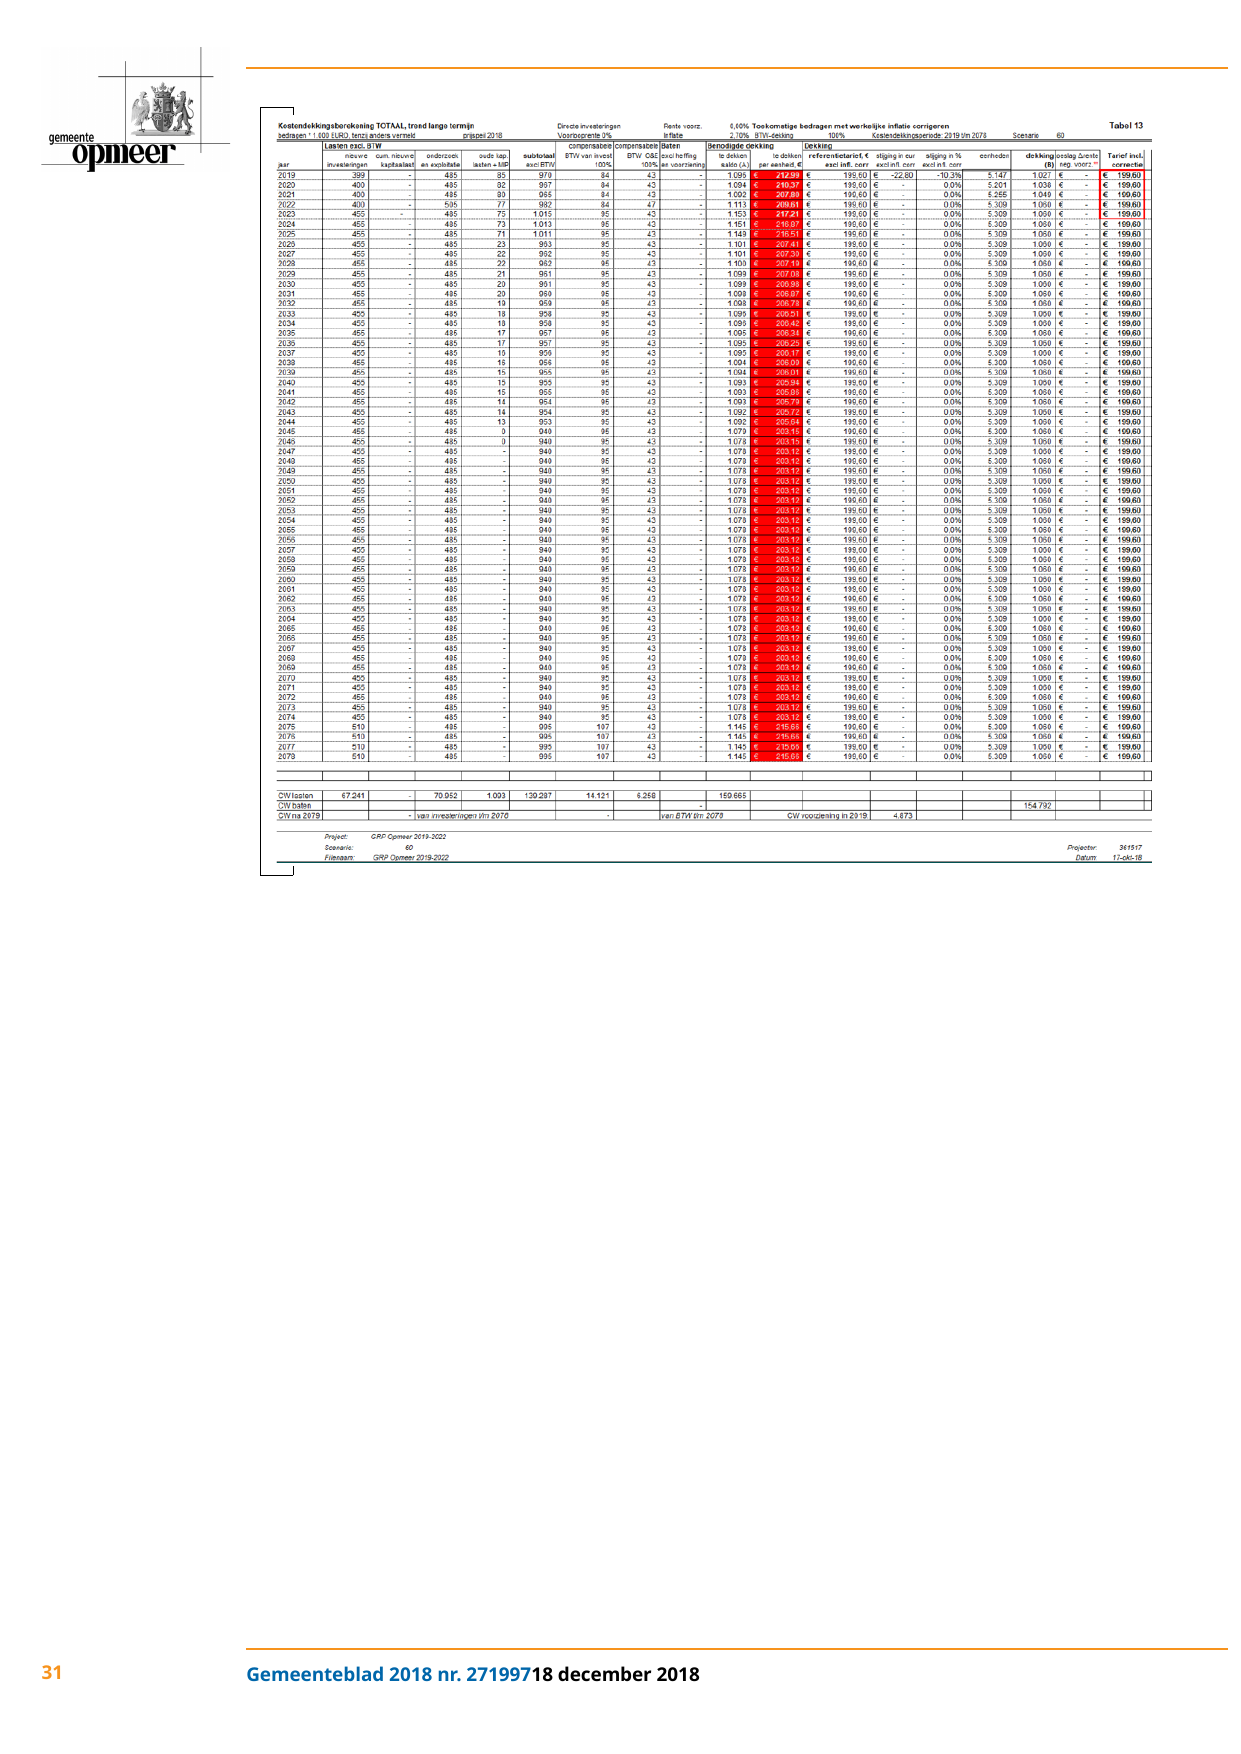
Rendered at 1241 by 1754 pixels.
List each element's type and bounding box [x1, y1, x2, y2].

picture [268, 115, 1155, 866]
picture [41, 47, 231, 172]
